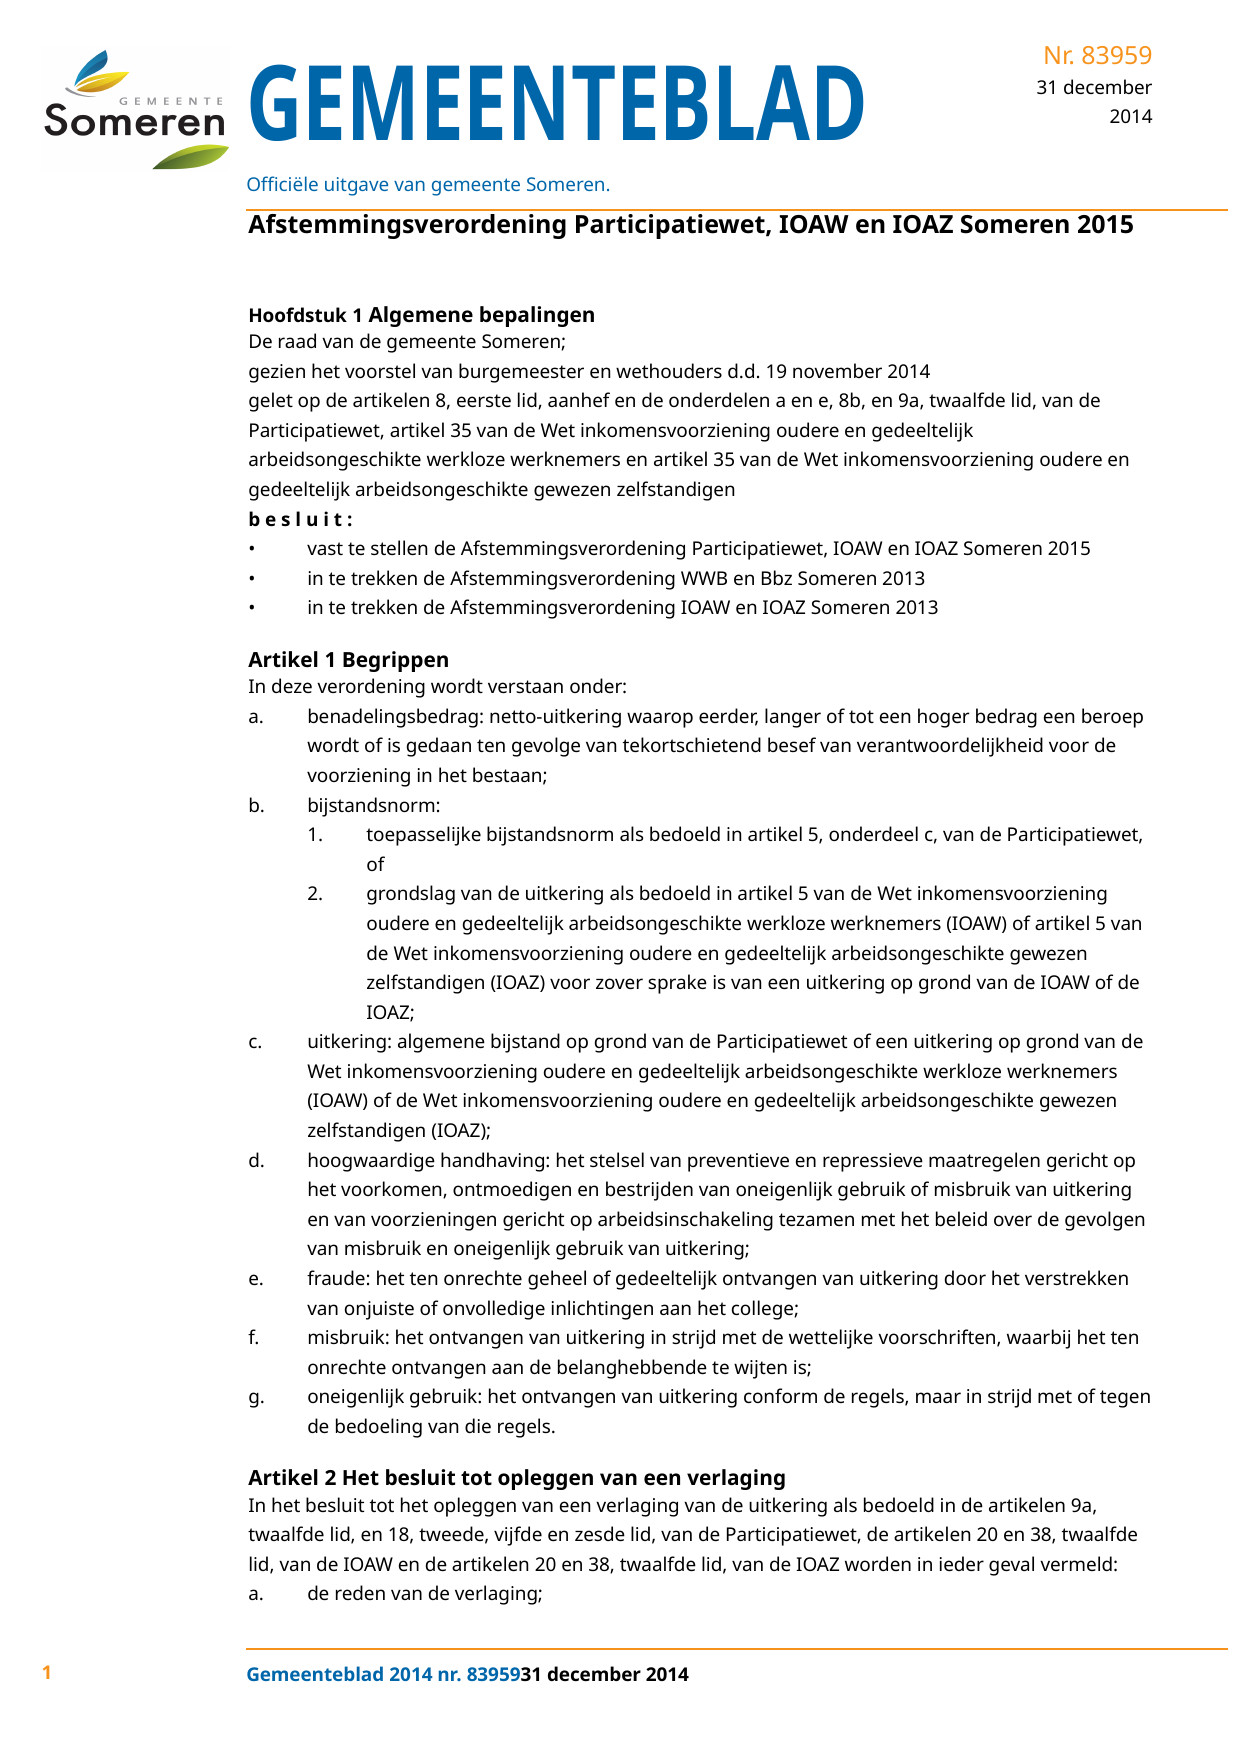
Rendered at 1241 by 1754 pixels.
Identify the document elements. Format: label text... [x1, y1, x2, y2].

text gelet op de artikelen 8, eerste lid, aanhef en de onderdelen a en e, 8b, en 9a, twaalfde lid, van de Participatiewet, artikel 35 van de Wet inkomensvoorziening oudere en gedeeltelijk arbeidsongeschikte werkloze werknemers en artikel 35 van de Wet inkomensvoorziening oudere en gedeeltelijk arbeidsongeschikte gewezen zelfstandigen [248, 387, 1152, 502]
text Hoofdstuk 1 Algemene bepalingen [248, 300, 1152, 328]
list fraude: het ten onrechte geheel of gedeeltelijk ontvangen van uitkering door het verstrekken van onjuiste of onvolledige inlichtingen aan het college; [248, 1265, 1152, 1320]
text Afstemmingsverordening Participatiewet, IOAW en IOAZ Someren 2015 [248, 211, 1152, 241]
picture [41, 47, 231, 172]
list in te trekken de Afstemmingsverordening WWB en Bbz Someren 2013 [248, 565, 1152, 591]
list grondslag van de uitkering als bedoeld in artikel 5 van de Wet inkomensvoorziening oudere en gedeeltelijk arbeidsongeschikte werkloze werknemers (IOAW) of artikel 5 van de Wet inkomensvoorziening oudere en gedeeltelijk arbeidsongeschikte gewezen zelfstandigen (IOAZ) voor zover sprake is van een uitkering op grond van de IOAW of de IOAZ; [307, 881, 1152, 1024]
list bijstandsnorm: [248, 792, 1152, 817]
text Artikel 1 Begrippen [248, 645, 1152, 673]
text Artikel 2 Het besluit tot opleggen van een verlaging [248, 1463, 1152, 1492]
list oneigenlijk gebruik: het ontvangen van uitkering conform de regels, maar in strijd met of tegen de bedoeling van die regels. [248, 1383, 1152, 1439]
list de reden van de verlaging; [248, 1581, 1152, 1606]
text De raad van de gemeente Someren; [248, 328, 1152, 354]
text In deze verordening wordt verstaan onder: [248, 673, 1152, 699]
list toepasselijke bijstandsnorm als bedoeld in artikel 5, onderdeel c, van de Participatiewet, of [307, 821, 1152, 877]
list uitkering: algemene bijstand op grond van de Participatiewet of een uitkering op grond van de Wet inkomensvoorziening oudere en gedeeltelijk arbeidsongeschikte werkloze werknemers (IOAW) of de Wet inkomensvoorziening oudere en gedeeltelijk arbeidsongeschikte gewezen zelfstandigen (IOAZ); [248, 1028, 1152, 1143]
text In het besluit tot het opleggen van een verlaging van de uitkering als bedoeld in de artikelen 9a, twaalfde lid, en 18, tweede, vijfde en zesde lid, van de Participatiewet, de artikelen 20 en 38, twaalfde lid, van de IOAW en de artikelen 20 en 38, twaalfde lid, van de IOAZ worden in ieder geval vermeld: [248, 1492, 1152, 1577]
list misbruik: het ontvangen van uitkering in strijd met de wettelijke voorschriften, waarbij het ten onrechte ontvangen aan de belanghebbende te wijten is; [248, 1324, 1152, 1379]
text gezien het voorstel van burgemeester en wethouders d.d. 19 november 2014 [248, 358, 1152, 384]
list hoogwaardige handhaving: het stelsel van preventieve en repressieve maatregelen gericht op het voorkomen, ontmoedigen en bestrijden van oneigenlijk gebruik of misbruik van uitkering en van voorzieningen gericht op arbeidsinschakeling tezamen met het beleid over de gevolgen van misbruik en oneigenlijk gebruik van uitkering; [248, 1147, 1152, 1261]
list in te trekken de Afstemmingsverordening IOAW en IOAZ Someren 2013 [248, 594, 1152, 620]
list benadelingsbedrag: netto-uitkering waarop eerder, langer of tot een hoger bedrag een beroep wordt of is gedaan ten gevolge van tekortschietend besef van verantwoordelijkheid voor de voorziening in het bestaan; [248, 703, 1152, 788]
text b e s l u i t : [248, 506, 1152, 532]
list vast te stellen de Afstemmingsverordening Participatiewet, IOAW en IOAZ Someren 2015 [248, 535, 1152, 561]
